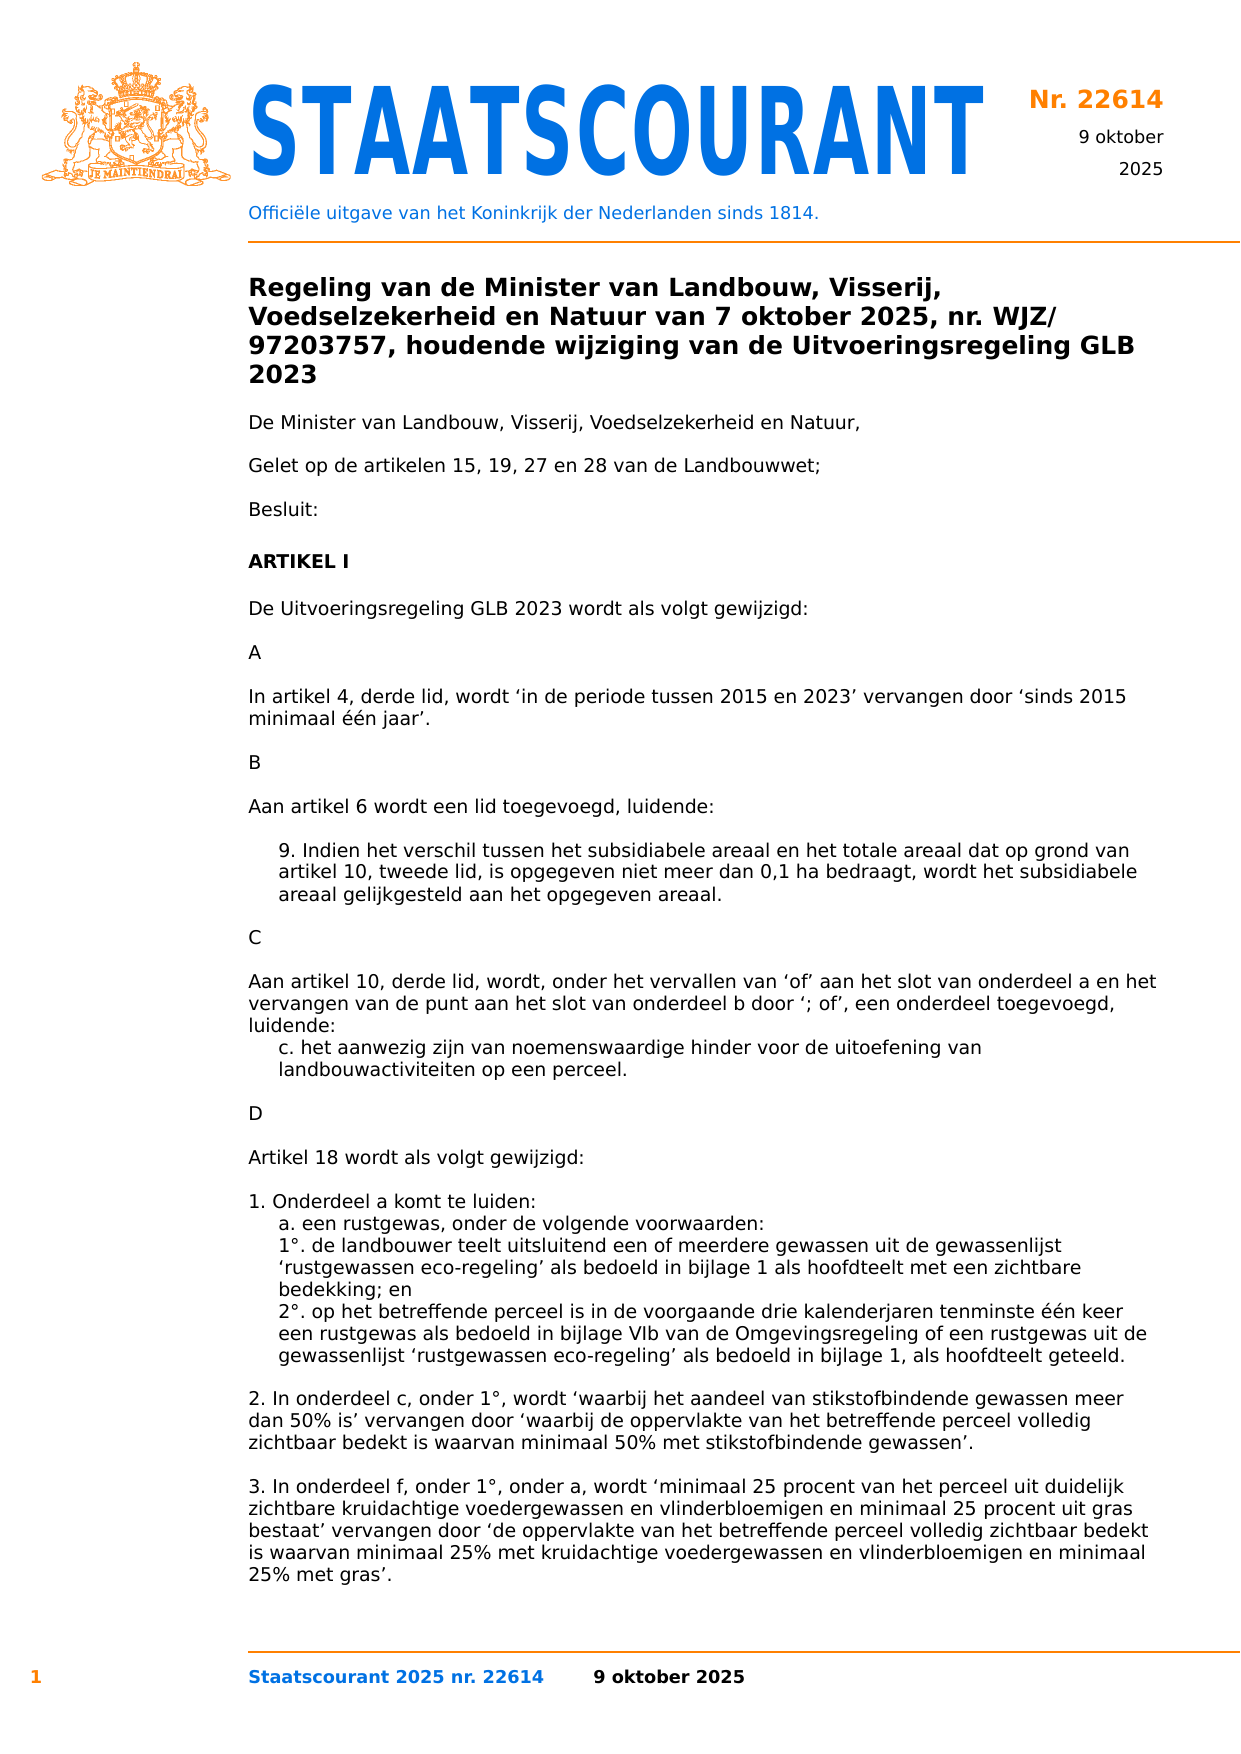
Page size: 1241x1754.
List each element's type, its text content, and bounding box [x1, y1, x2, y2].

table_header Nr. 22614 [998, 62, 1240, 121]
table_header [25, 62, 248, 241]
text D [248, 1103, 1163, 1125]
text De Uitvoeringsregeling GLB 2023 wordt als volgt gewijzigd: [248, 598, 1163, 620]
text 2°. op het betreffende perceel is in de voorgaande drie kalenderjaren tenminste één keer een rustgewas als bedoeld in bijlage VIb van de Omgevingsregeling of een rustgewas uit de gewassenlijst ‘rustgewassen eco-regeling’ als bedoeld in bijlage 1, als hoofdteelt geteeld. [278, 1301, 1163, 1366]
text De Minister van Landbouw, Visserij, Voedselzekerheid en Natuur, [248, 412, 1163, 433]
text 9. Indien het verschil tussen het subsidiabele areaal en het totale areaal dat op grond van artikel 10, tweede lid, is opgegeven niet meer dan 0,1 ha bedraagt, wordt het subsidiabele areaal gelijkgesteld aan het opgegeven areaal. [278, 839, 1163, 905]
text Gelet op de artikelen 15, 19, 27 en 28 van de Landbouwwet; [248, 455, 1163, 477]
subtitle ARTIKEL I [248, 551, 1163, 573]
text 3. In onderdeel f, onder 1°, onder a, wordt ‘minimaal 25 procent van het perceel uit duidelijk zichtbare kruidachtige voedergewassen en vlinderbloemigen en minimaal 25 procent uit gras bestaat’ vervangen door ‘de oppervlakte van het betreffende perceel volledig zichtbaar bedekt is waarvan minimaal 25% met kruidachtige voedergewassen en vlinderbloemigen en minimaal 25% met gras’. [248, 1476, 1163, 1586]
text In artikel 4, derde lid, wordt ‘in de periode tussen 2015 en 2023’ vervangen door ‘sinds 2015 minimaal één jaar’. [248, 686, 1163, 730]
table_header STAATSCOURANT [248, 62, 998, 203]
text 2. In onderdeel c, onder 1°, wordt ‘waarbij het aandeel van stikstofbindende gewassen meer dan 50% is’ vervangen door ‘waarbij de oppervlakte van het betreffende perceel volledig zichtbaar bedekt is waarvan minimaal 50% met stikstofbindende gewassen’. [248, 1388, 1163, 1454]
text Besluit: [248, 499, 1163, 521]
text 1. Onderdeel a komt te luiden: [248, 1191, 1163, 1213]
text Aan artikel 6 wordt een lid toegevoegd, luidende: [248, 796, 1163, 818]
text a. een rustgewas, onder de volgende voorwaarden: [278, 1213, 1163, 1234]
table_cell 2025 [998, 153, 1240, 203]
text C [248, 927, 1163, 949]
text Aan artikel 10, derde lid, wordt, onder het vervallen van ‘of’ aan het slot van onderdeel a en het vervangen van de punt aan het slot van onderdeel b door ‘; of’, een onderdeel toegevoegd, luidende: [248, 971, 1163, 1037]
table_cell Officiële uitgave van het Koninkrijk der Nederlanden sinds 1814. [248, 203, 1240, 241]
table_cell 9 oktober [998, 121, 1240, 153]
text c. het aanwezig zijn van noemenswaardige hinder voor de uitoefening van landbouwactiviteiten op een perceel. [278, 1037, 1163, 1081]
text Artikel 18 wordt als volgt gewijzigd: [248, 1147, 1163, 1169]
text B [248, 752, 1163, 774]
text 1°. de landbouwer teelt uitsluitend een of meerdere gewassen uit de gewassenlijst ‘rustgewassen eco-regeling’ als bedoeld in bijlage 1 als hoofdteelt met een zichtbare bedekking; en [278, 1234, 1163, 1301]
subtitle Regeling van de Minister van Landbouw, Visserij, Voedselzekerheid en Natuur van 7 oktober 2025, nr. WJZ/ 97203757, houdende wijziging van de Uitvoeringsregeling GLB 2023 [248, 273, 1163, 390]
text A [248, 642, 1163, 664]
picture [41, 62, 231, 186]
